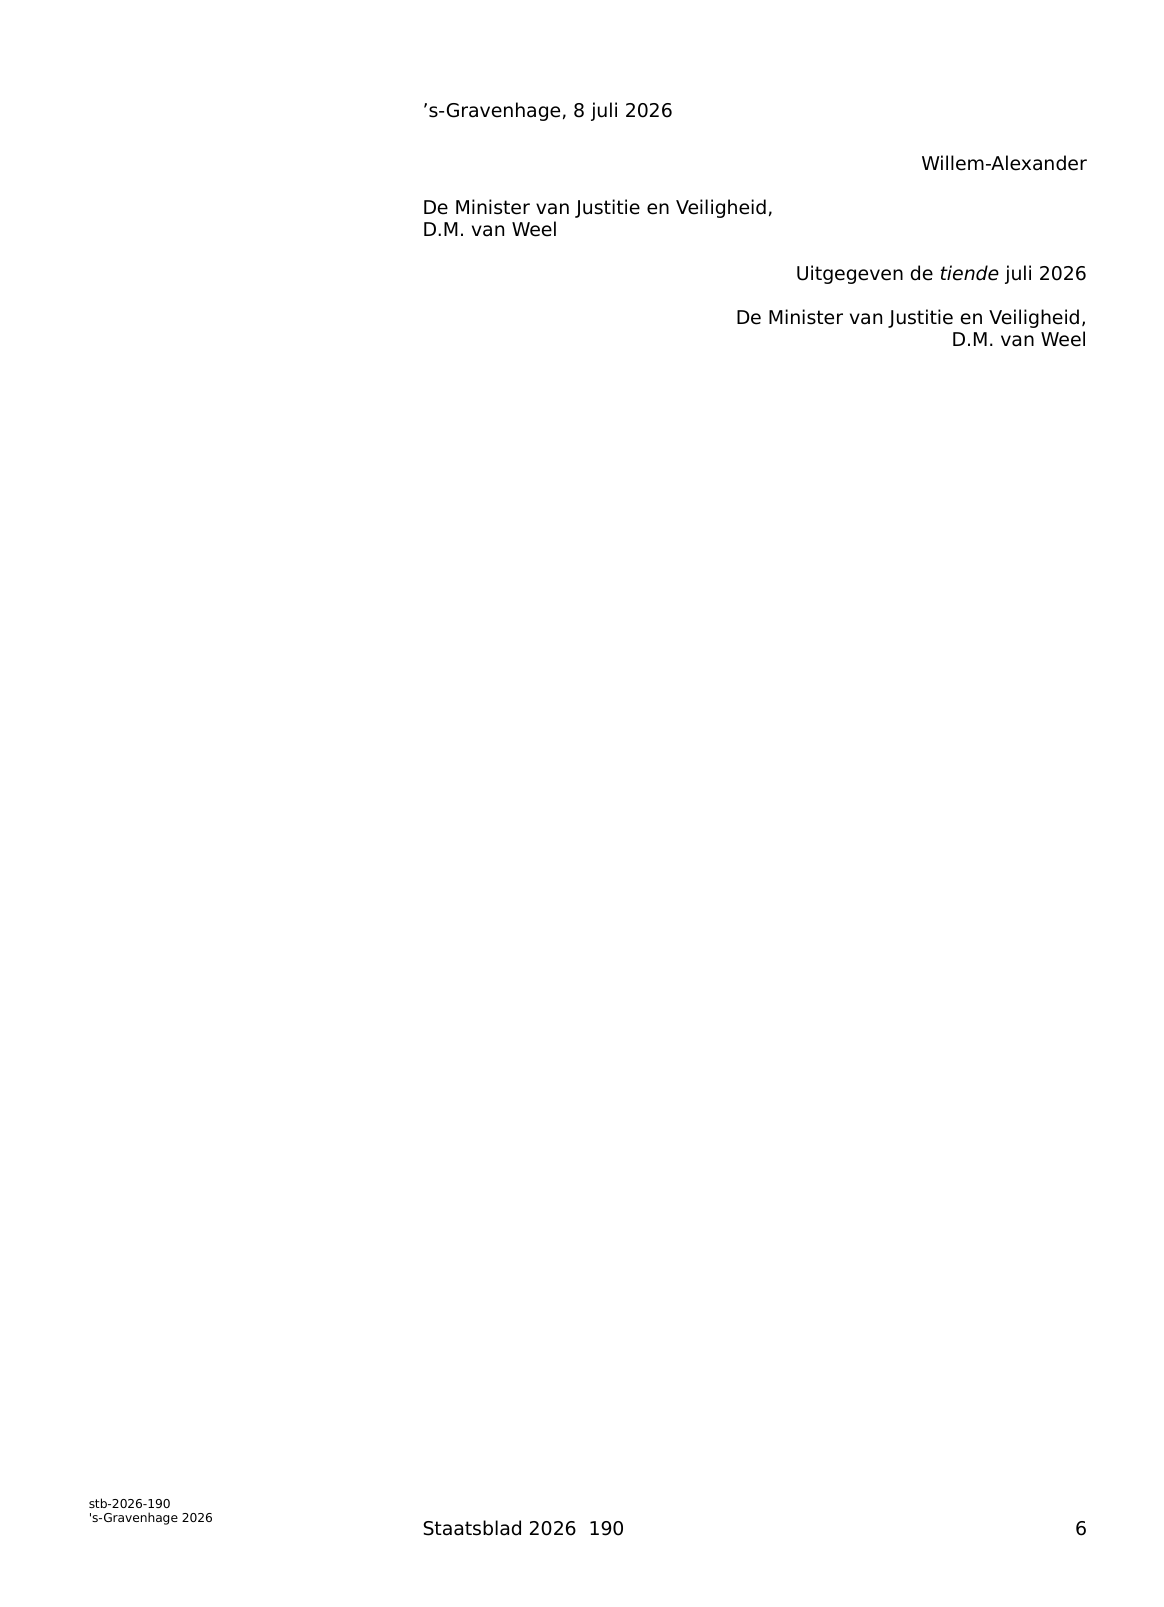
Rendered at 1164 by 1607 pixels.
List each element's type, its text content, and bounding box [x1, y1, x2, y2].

text Uitgegeven de tiende juli 2026 [422, 263, 1087, 285]
text 's-Gravenhage 2026 [88, 1511, 323, 1525]
text stb-2026-190 [88, 1497, 323, 1511]
text De Minister van Justitie en Veiligheid, D.M. van Weel [422, 197, 1087, 241]
text De Minister van Justitie en Veiligheid, D.M. van Weel [422, 307, 1087, 351]
text ’s-Gravenhage, 8 juli 2026 [422, 100, 1087, 122]
text Willem-Alexander [422, 152, 1087, 174]
